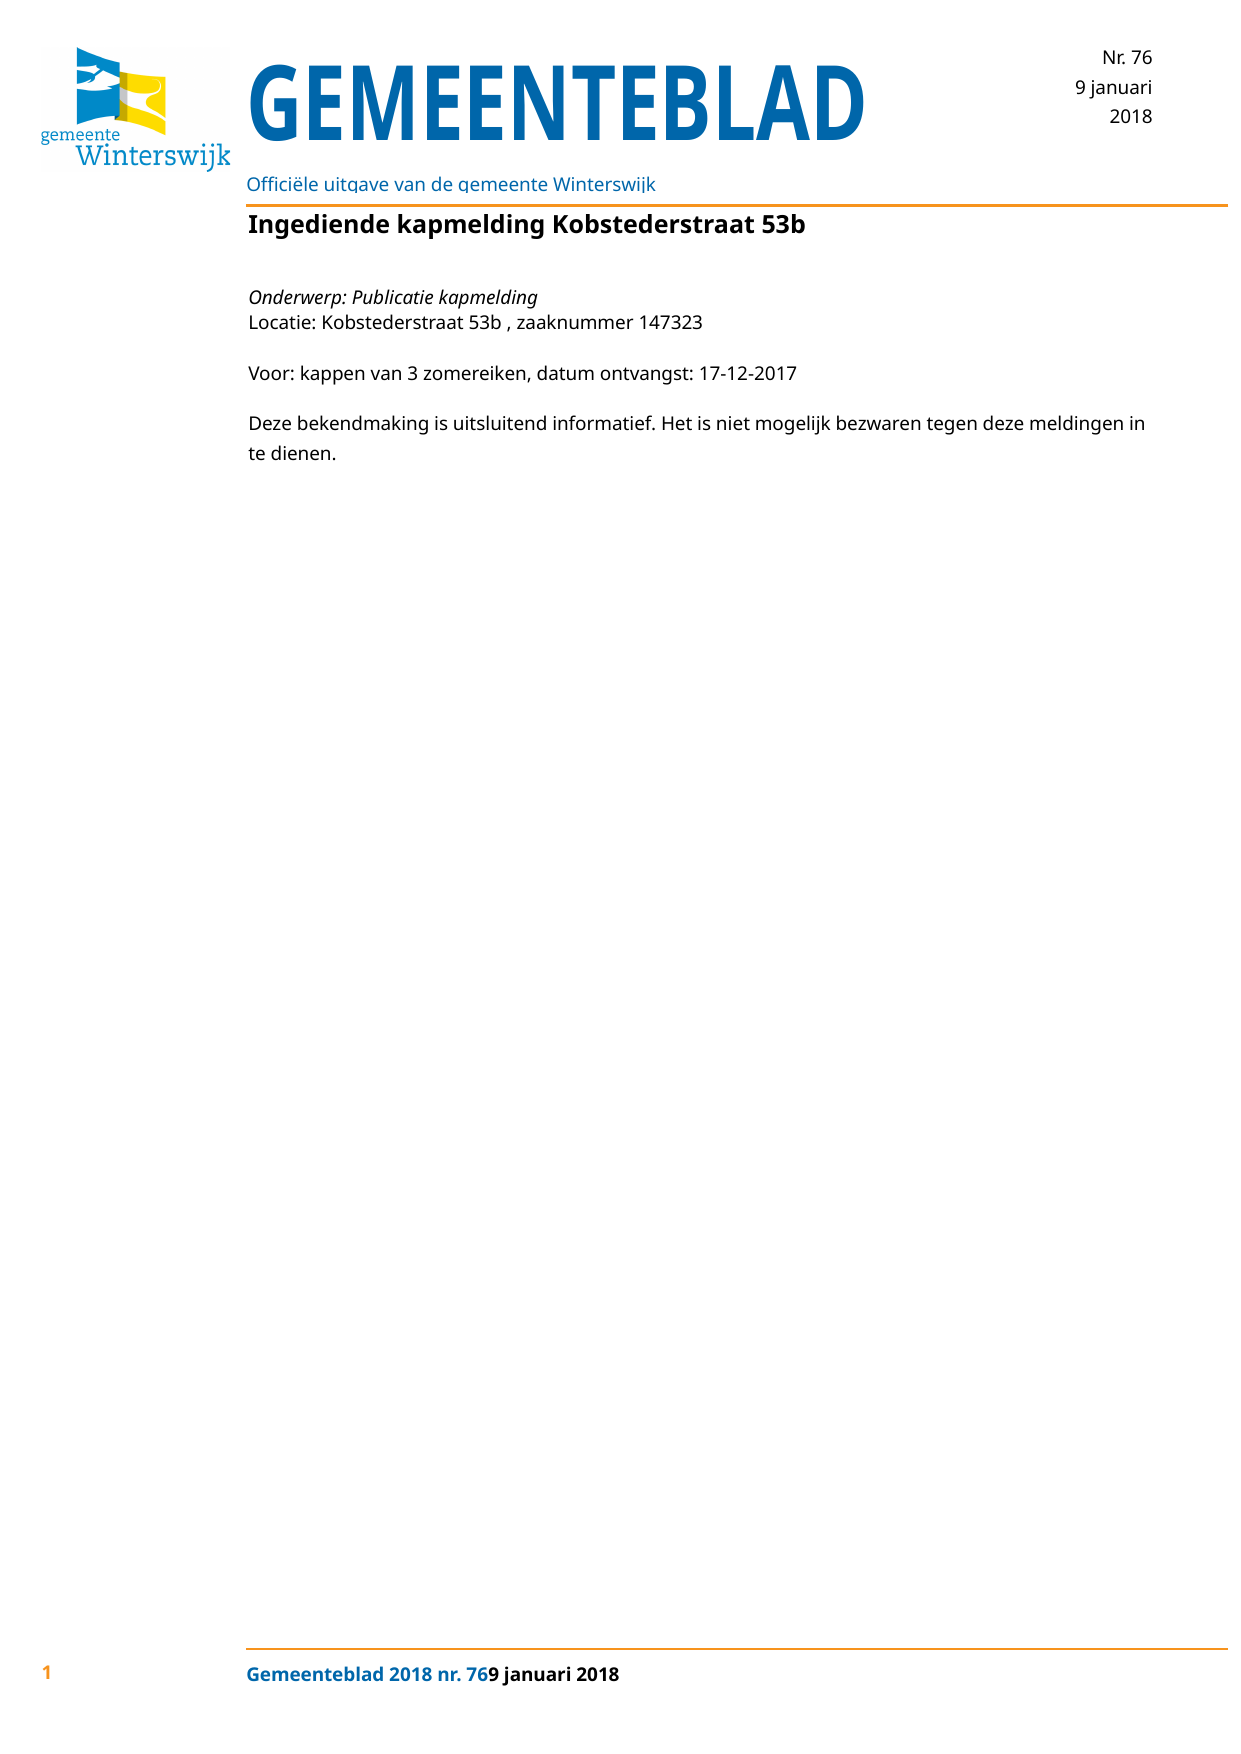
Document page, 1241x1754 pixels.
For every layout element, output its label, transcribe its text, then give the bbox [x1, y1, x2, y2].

text Voor: kappen van 3 zomereiken, datum ontvangst: 17-12-2017 [248, 360, 1152, 386]
text Ingediende kapmelding Kobstederstraat 53b [248, 207, 1152, 241]
text Locatie: Kobstederstraat 53b , zaaknummer 147323 [248, 309, 1152, 335]
text Onderwerp: Publicatie kapmelding [248, 284, 1152, 309]
picture [41, 47, 231, 172]
text Deze bekendmaking is uitsluitend informatief. Het is niet mogelijk bezwaren tegen deze meldingen in te dienen. [248, 410, 1152, 466]
picture [225, 153, 231, 162]
